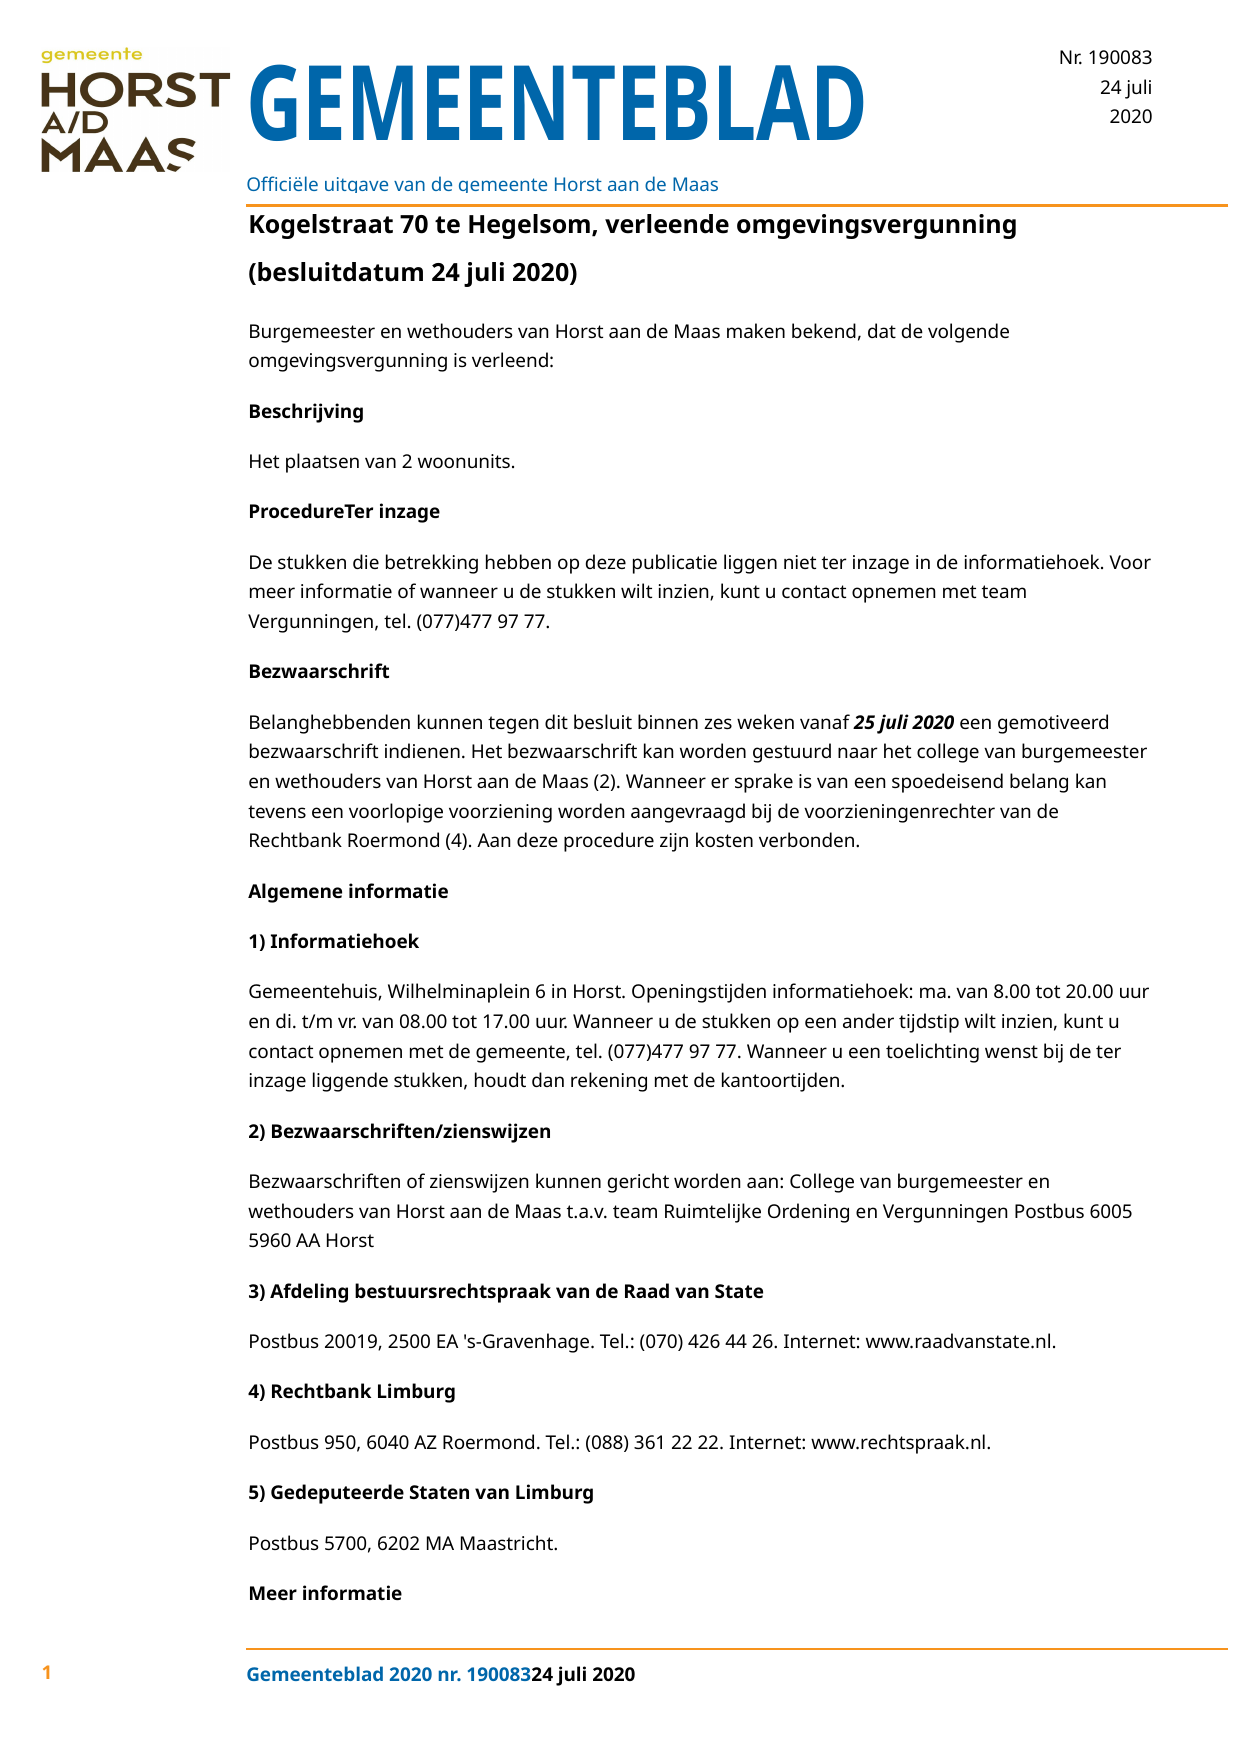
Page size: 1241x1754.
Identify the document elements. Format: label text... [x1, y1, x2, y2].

picture [41, 47, 231, 172]
text 1) Informatiehoek [248, 928, 1152, 954]
text Postbus 5700, 6202 MA Maastricht. [248, 1530, 1152, 1556]
text Burgemeester en wethouders van Horst aan de Maas maken bekend, dat de volgende omgevingsvergunning is verleend: [248, 318, 1152, 373]
text Beschrijving [248, 398, 1152, 424]
text Bezwaarschriften of zienswijzen kunnen gericht worden aan: College van burgemeester en wethouders van Horst aan de Maas t.a.v. team Ruimtelijke Ordening en Vergunningen Postbus 6005 5960 AA Horst [248, 1168, 1152, 1253]
text Het plaatsen van 2 woonunits. [248, 448, 1152, 474]
text Belanghebbenden kunnen tegen dit besluit binnen zes weken vanaf 25 juli 2020 een gemotiveerd bezwaarschrift indienen. Het bezwaarschrift kan worden gestuurd naar het college van burgemeester en wethouders van Horst aan de Maas (2). Wanneer er sprake is van een spoedeisend belang kan tevens een voorlopige voorziening worden aangevraagd bij de voorzieningenrechter van de Rechtbank Roermond (4). Aan deze procedure zijn kosten verbonden. [248, 709, 1152, 853]
text 4) Rechtbank Limburg [248, 1379, 1152, 1404]
text 5) Gedeputeerde Staten van Limburg [248, 1479, 1152, 1505]
text Kogelstraat 70 te Hegelsom, verleende omgevingsvergunning (besluitdatum 24 juli 2020) [248, 207, 1152, 288]
text 2) Bezwaarschriften/zienswijzen [248, 1118, 1152, 1144]
text ProcedureTer inzage [248, 499, 1152, 524]
text Meer informatie [248, 1580, 1152, 1606]
text De stukken die betrekking hebben op deze publicatie liggen niet ter inzage in de informatiehoek. Voor meer informatie of wanneer u de stukken wilt inzien, kunt u contact opnemen met team Vergunningen, tel. (077)477 97 77. [248, 549, 1152, 634]
text Bezwaarschrift [248, 659, 1152, 684]
text Gemeentehuis, Wilhelminaplein 6 in Horst. Openingstijden informatiehoek: ma. van 8.00 tot 20.00 uur en di. t/m vr. van 08.00 tot 17.00 uur. Wanneer u de stukken op een ander tijdstip wilt inzien, kunt u contact opnemen met de gemeente, tel. (077)477 97 77. Wanneer u een toelichting wenst bij de ter inzage liggende stukken, houdt dan rekening met de kantoortijden. [248, 979, 1152, 1093]
text 3) Afdeling bestuursrechtspraak van de Raad van State [248, 1278, 1152, 1304]
text Algemene informatie [248, 878, 1152, 904]
text Postbus 20019, 2500 EA 's-Gravenhage. Tel.: (070) 426 44 26. Internet: www.raadvanstate.nl. [248, 1328, 1152, 1354]
text Postbus 950, 6040 AZ Roermond. Tel.: (088) 361 22 22. Internet: www.rechtspraak.nl. [248, 1429, 1152, 1455]
